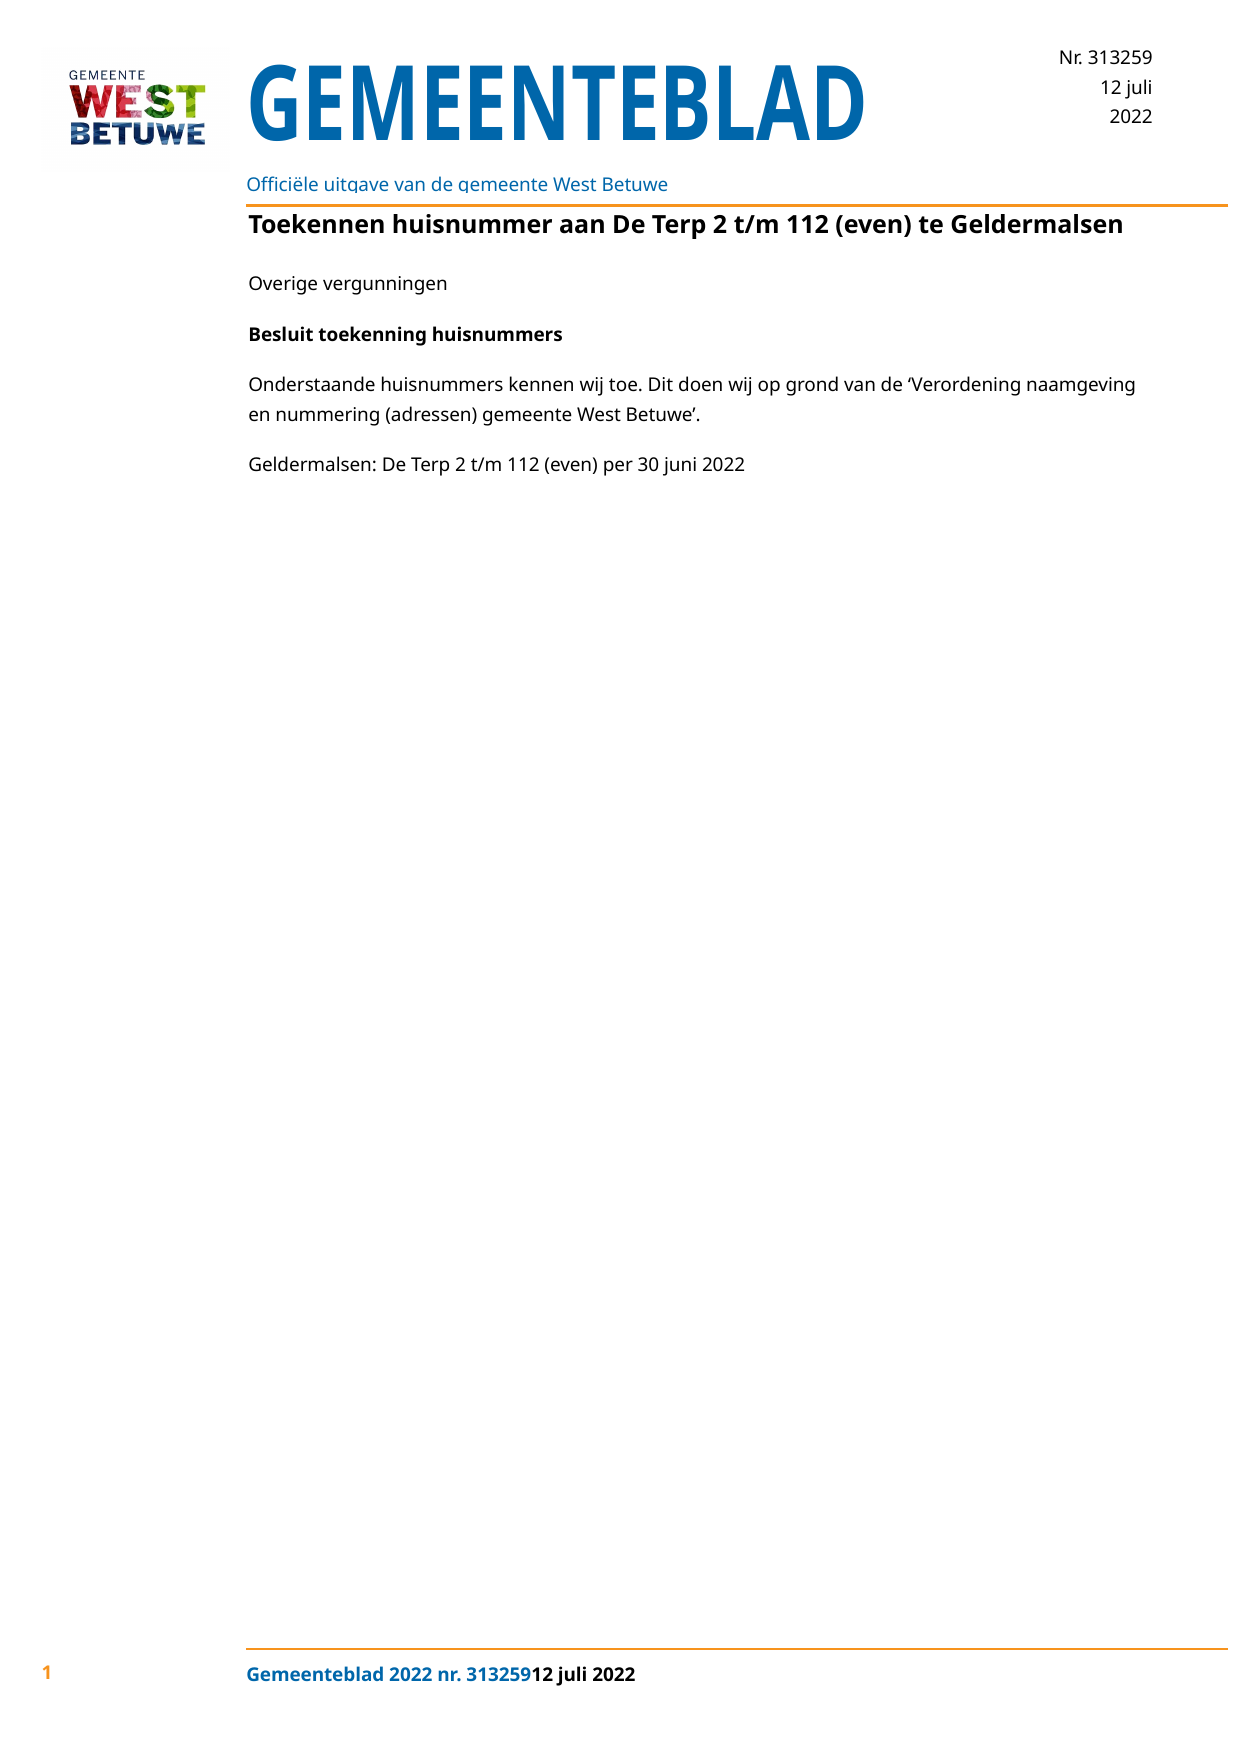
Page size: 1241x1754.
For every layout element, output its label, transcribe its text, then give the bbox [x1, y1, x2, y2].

text Toekennen huisnummer aan De Terp 2 t/m 112 (even) te Geldermalsen [248, 207, 1152, 241]
text Onderstaande huisnummers kennen wij toe. Dit doen wij op grond van de ‘Verordening naamgeving en nummering (adressen) gemeente West Betuwe’. [248, 371, 1152, 426]
picture [41, 47, 231, 172]
text Geldermalsen: De Terp 2 t/m 112 (even) per 30 juni 2022 [248, 451, 1152, 477]
text Besluit toekenning huisnummers [248, 321, 1152, 346]
text Overige vergunningen [248, 270, 1152, 296]
